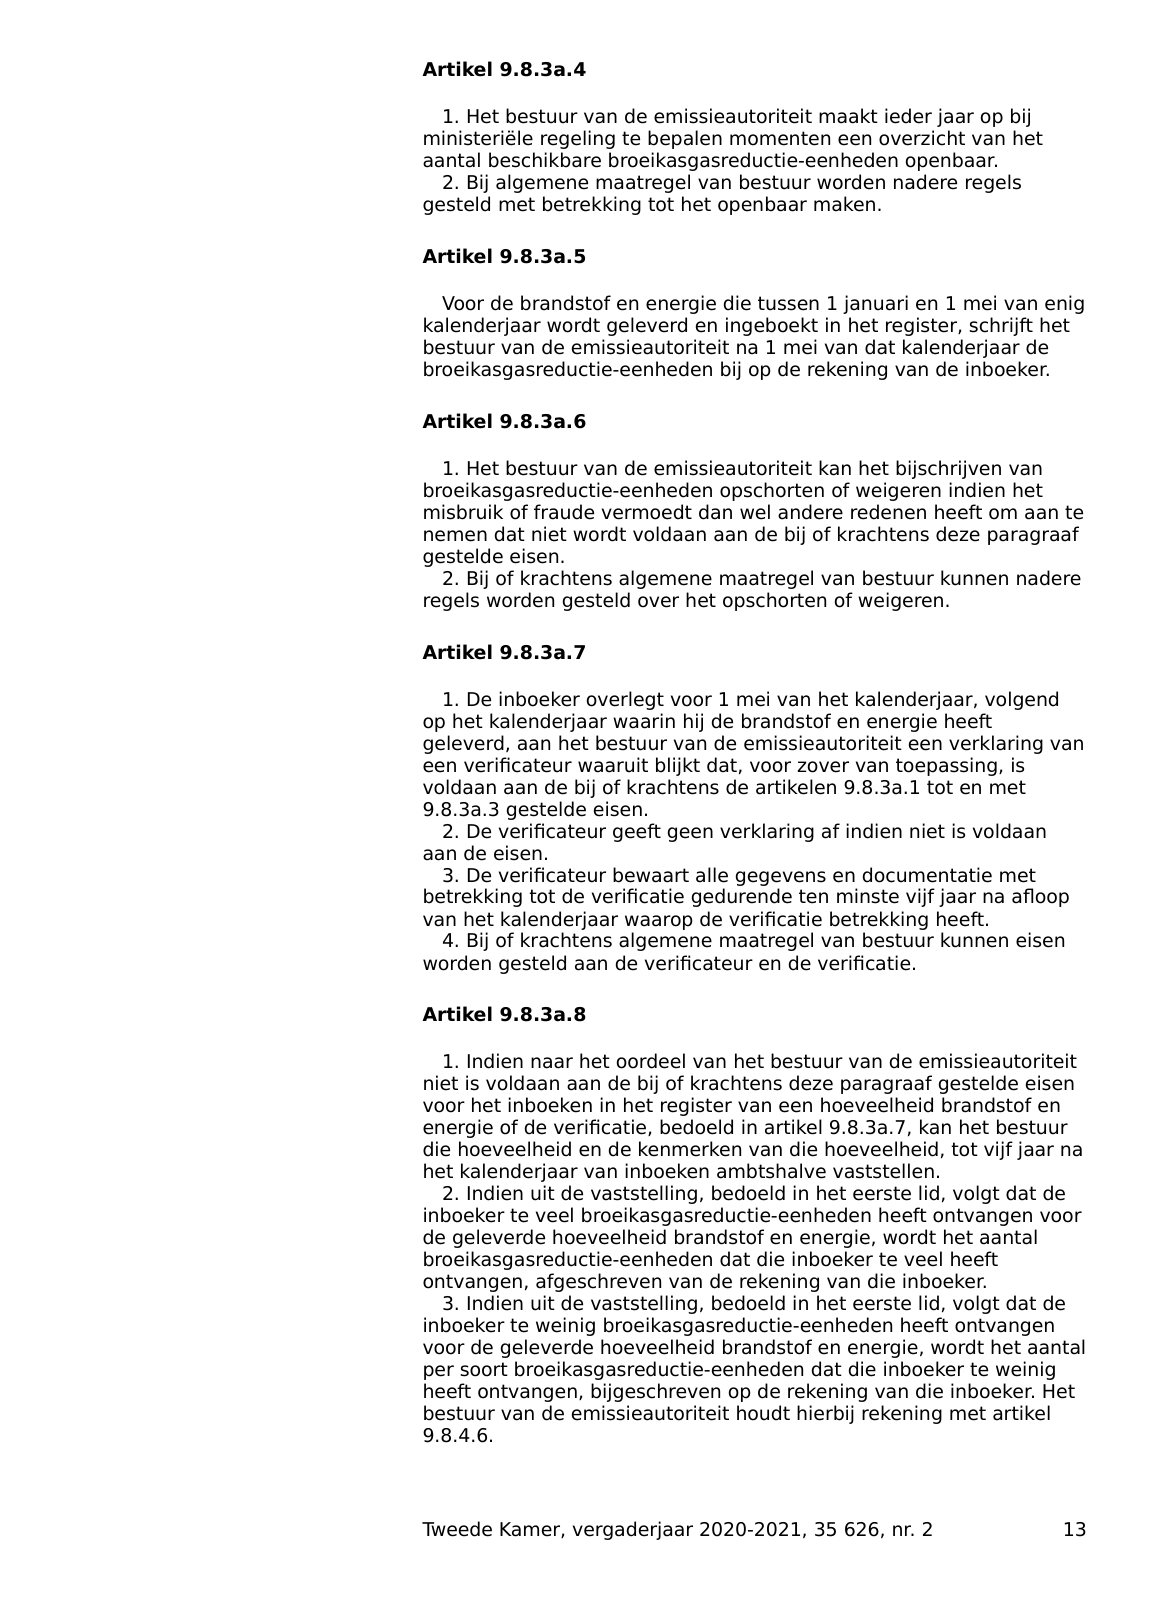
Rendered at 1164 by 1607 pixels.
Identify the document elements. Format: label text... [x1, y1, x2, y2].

subtitle Artikel 9.8.3a.5 [422, 246, 1087, 268]
subtitle Artikel 9.8.3a.8 [422, 1004, 1087, 1026]
text 1. Indien naar het oordeel van het bestuur van de emissieautoriteit niet is voldaan aan de bij of krachtens deze paragraaf gestelde eisen voor het inboeken in het register van een hoeveelheid brandstof en energie of de verificatie, bedoeld in artikel 9.8.3a.7, kan het bestuur die hoeveelheid en de kenmerken van die hoeveelheid, tot vijf jaar na het kalenderjaar van inboeken ambtshalve vaststellen. [422, 1051, 1087, 1183]
text 1. Het bestuur van de emissieautoriteit kan het bijschrijven van broeikasgasreductie-eenheden opschorten of weigeren indien het misbruik of fraude vermoedt dan wel andere redenen heeft om aan te nemen dat niet wordt voldaan aan de bij of krachtens deze paragraaf gestelde eisen. [422, 458, 1087, 568]
subtitle Artikel 9.8.3a.4 [422, 59, 1087, 81]
text 4. Bij of krachtens algemene maatregel van bestuur kunnen eisen worden gesteld aan de verificateur en de verificatie. [422, 930, 1087, 974]
text 3. Indien uit de vaststelling, bedoeld in het eerste lid, volgt dat de inboeker te weinig broeikasgasreductie-eenheden heeft ontvangen voor de geleverde hoeveelheid brandstof en energie, wordt het aantal per soort broeikasgasreductie-eenheden dat die inboeker te weinig heeft ontvangen, bijgeschreven op de rekening van die inboeker. Het bestuur van de emissieautoriteit houdt hierbij rekening met artikel 9.8.4.6. [422, 1293, 1087, 1447]
subtitle Artikel 9.8.3a.6 [422, 411, 1087, 433]
text 1. Het bestuur van de emissieautoriteit maakt ieder jaar op bij ministeriële regeling te bepalen momenten een overzicht van het aantal beschikbare broeikasgasreductie-eenheden openbaar. [422, 106, 1087, 172]
text 2. Bij algemene maatregel van bestuur worden nadere regels gesteld met betrekking tot het openbaar maken. [422, 172, 1087, 216]
text 3. De verificateur bewaart alle gegevens en documentatie met betrekking tot de verificatie gedurende ten minste vijf jaar na afloop van het kalenderjaar waarop de verificatie betrekking heeft. [422, 864, 1087, 930]
text 2. De verificateur geeft geen verklaring af indien niet is voldaan aan de eisen. [422, 821, 1087, 864]
text Voor de brandstof en energie die tussen 1 januari en 1 mei van enig kalenderjaar wordt geleverd en ingeboekt in het register, schrijft het bestuur van de emissieautoriteit na 1 mei van dat kalenderjaar de broeikasgasreductie-eenheden bij op de rekening van de inboeker. [422, 293, 1087, 381]
text 2. Indien uit de vaststelling, bedoeld in het eerste lid, volgt dat de inboeker te veel broeikasgasreductie-eenheden heeft ontvangen voor de geleverde hoeveelheid brandstof en energie, wordt het aantal broeikasgasreductie-eenheden dat die inboeker te veel heeft ontvangen, afgeschreven van de rekening van die inboeker. [422, 1183, 1087, 1293]
subtitle Artikel 9.8.3a.7 [422, 642, 1087, 664]
text 2. Bij of krachtens algemene maatregel van bestuur kunnen nadere regels worden gesteld over het opschorten of weigeren. [422, 568, 1087, 612]
text 1. De inboeker overlegt voor 1 mei van het kalenderjaar, volgend op het kalenderjaar waarin hij de brandstof en energie heeft geleverd, aan het bestuur van de emissieautoriteit een verklaring van een verificateur waaruit blijkt dat, voor zover van toepassing, is voldaan aan de bij of krachtens de artikelen 9.8.3a.1 tot en met 9.8.3a.3 gestelde eisen. [422, 689, 1087, 821]
